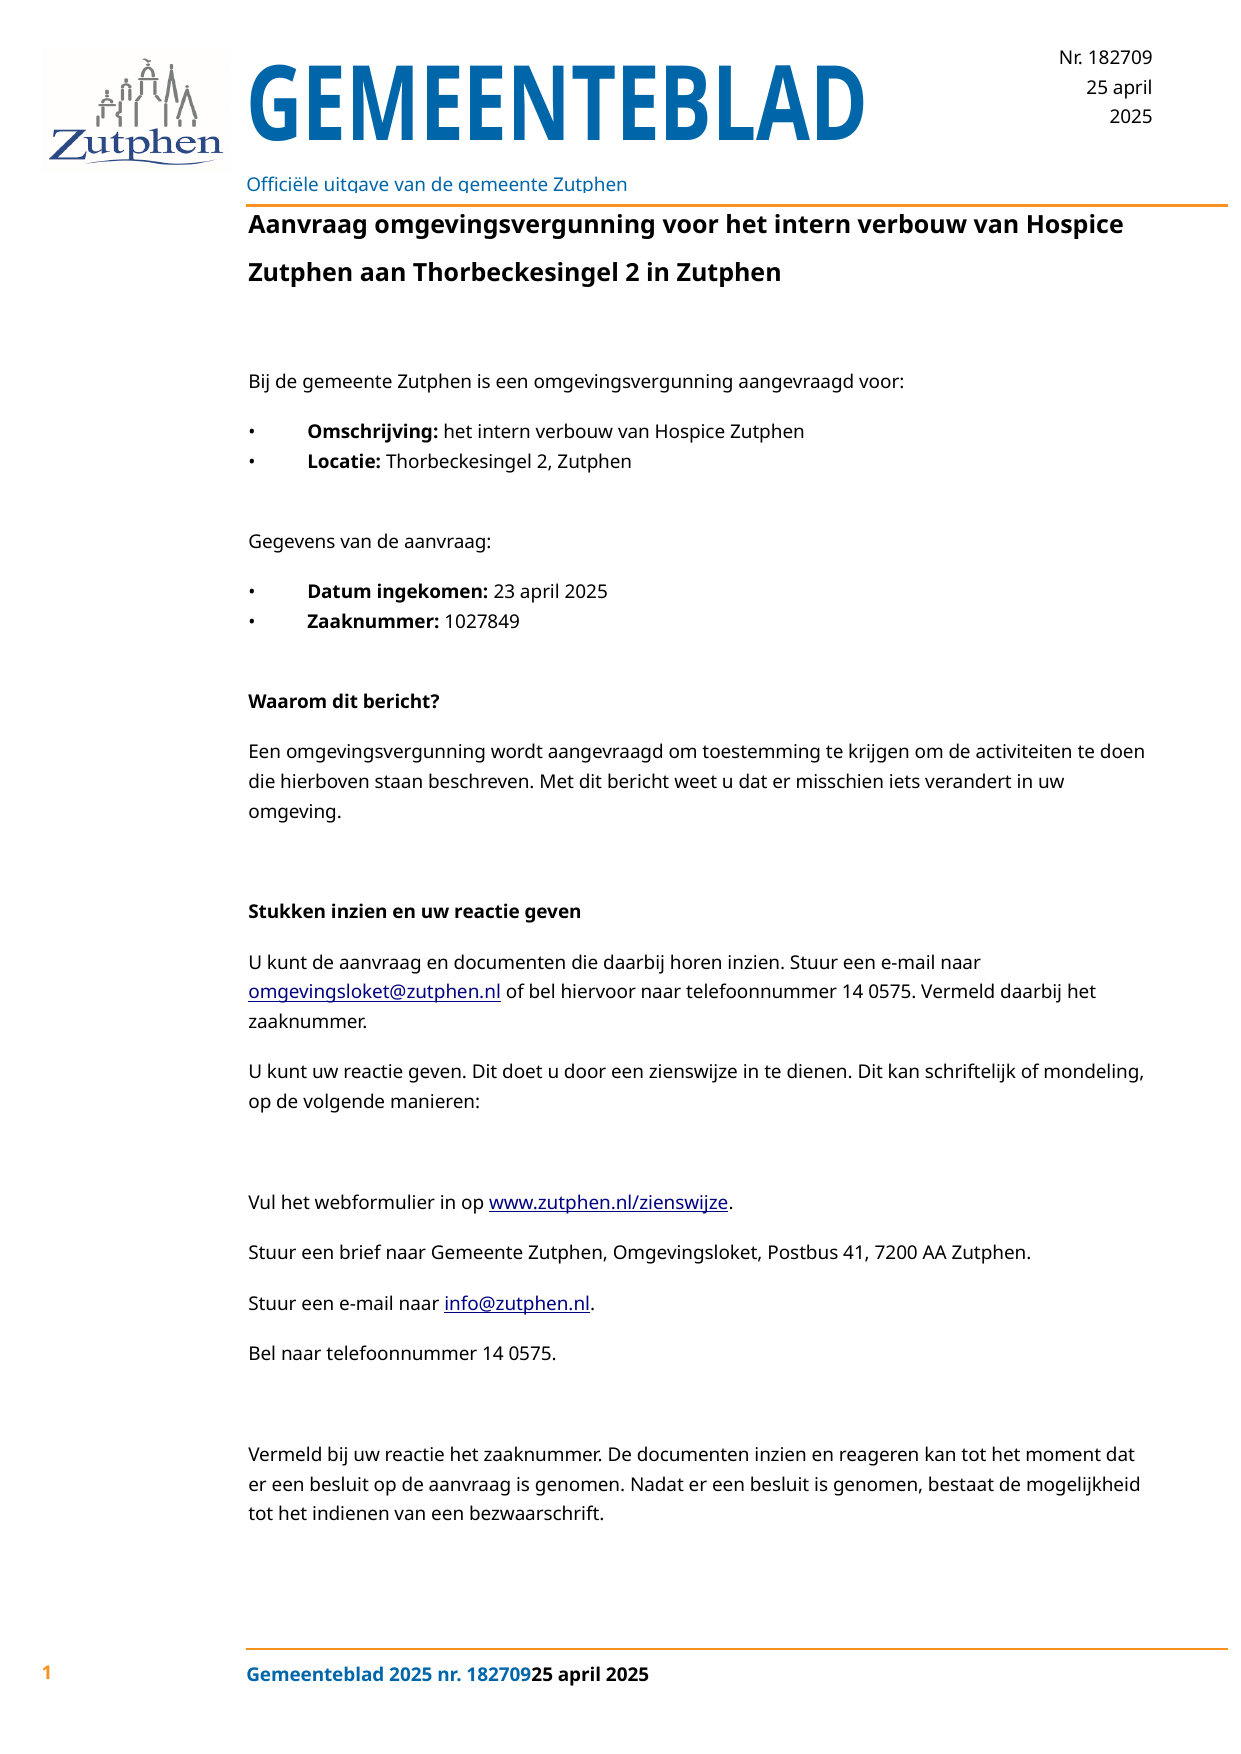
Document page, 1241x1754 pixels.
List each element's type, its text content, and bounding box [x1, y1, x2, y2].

text Vul het webformulier in op www.zutphen.nl/zienswijze. [248, 1189, 1152, 1215]
text Bel naar telefoonnummer 14 0575. [248, 1340, 1152, 1366]
text Gegevens van de aanvraag: [248, 528, 1152, 554]
text Stuur een e-mail naar info@zutphen.nl. [248, 1290, 1152, 1316]
text Een omgevingsvergunning wordt aangevraagd om toestemming te krijgen om de activiteiten te doen die hierboven staan beschreven. Met dit bericht weet u dat er misschien iets verandert in uw omgeving. [248, 739, 1152, 824]
text Vermeld bij uw reactie het zaaknummer. De documenten inzien en reageren kan tot het moment dat er een besluit op de aanvraag is genomen. Nadat er een besluit is genomen, bestaat de mogelijkheid tot het indienen van een bezwaarschrift. [248, 1441, 1152, 1526]
list Datum ingekomen: 23 april 2025 [248, 579, 1152, 604]
list Omschrijving: het intern verbouw van Hospice Zutphen [248, 419, 1152, 444]
text Aanvraag omgevingsvergunning voor het intern verbouw van Hospice Zutphen aan Thorbeckesingel 2 in Zutphen [248, 207, 1152, 288]
text Stuur een brief naar Gemeente Zutphen, Omgevingsloket, Postbus 41, 7200 AA Zutphen. [248, 1239, 1152, 1265]
picture [41, 47, 231, 172]
list Locatie: Thorbeckesingel 2, Zutphen [248, 448, 1152, 474]
list Zaaknummer: 1027849 [248, 608, 1152, 634]
text U kunt uw reactie geven. Dit doet u door een zienswijze in te dienen. Dit kan schriftelijk of mondeling, op de volgende manieren: [248, 1059, 1152, 1114]
text Waarom dit bericht? [248, 688, 1152, 714]
text Stukken inzien en uw reactie geven [248, 899, 1152, 924]
text Bij de gemeente Zutphen is een omgevingsvergunning aangevraagd voor: [248, 368, 1152, 394]
text U kunt de aanvraag en documenten die daarbij horen inzien. Stuur een e-mail naar omgevingsloket@zutphen.nl of bel hiervoor naar telefoonnummer 14 0575. Vermeld daarbij het zaaknummer. [248, 949, 1152, 1034]
